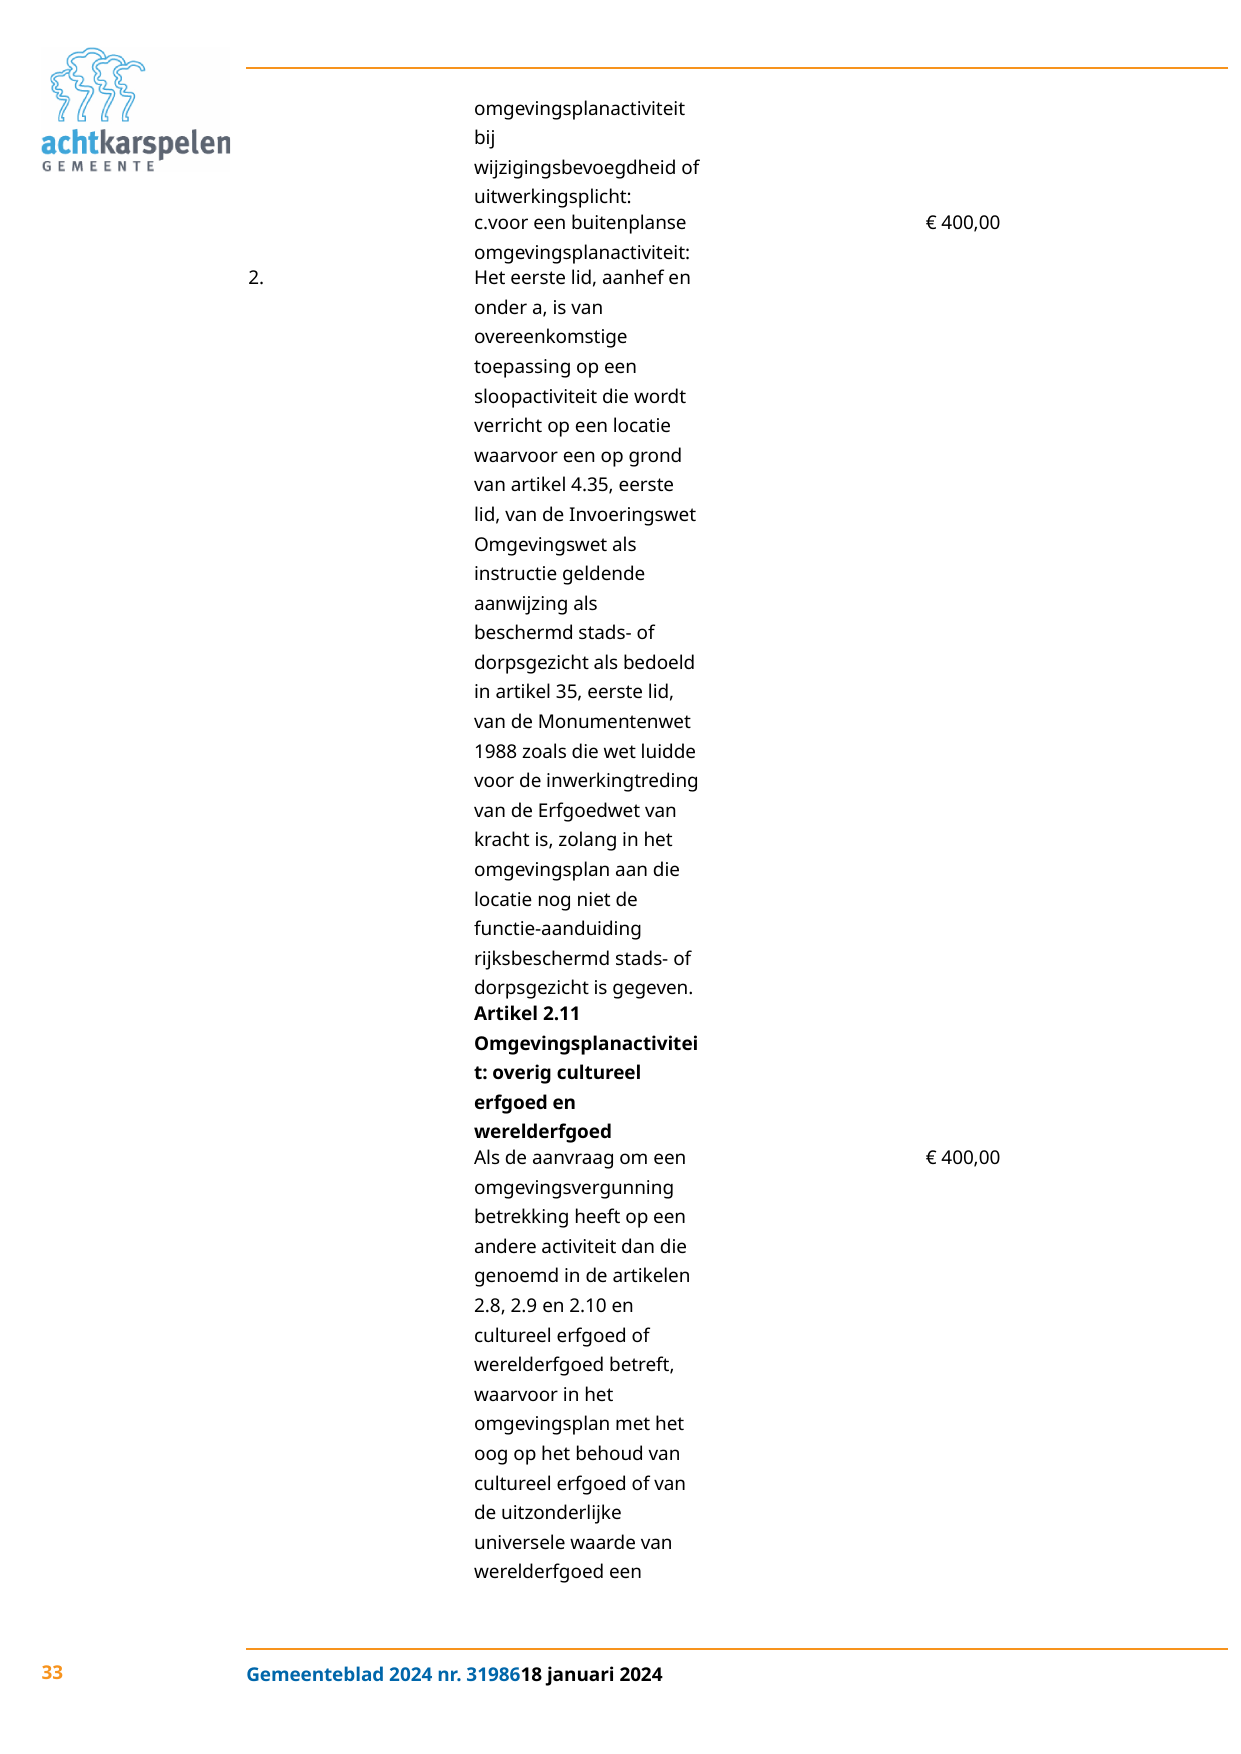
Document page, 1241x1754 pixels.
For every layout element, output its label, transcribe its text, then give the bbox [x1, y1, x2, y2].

picture [41, 47, 231, 172]
table_cell [700, 1144, 926, 1584]
table_cell [248, 95, 474, 209]
table_cell Als de aanvraag om een omgevingsvergunning betrekking heeft op een andere activiteit dan die genoemd in de artikelen 2.8, 2.9 en 2.10 en cultureel erfgoed of werelderfgoed betreft, waarvoor in het omgevingsplan met het oog op het behoud van cultureel erfgoed of van de uitzonderlijke universele waarde van werelderfgoed een [474, 1144, 700, 1584]
table_cell Het eerste lid, aanhef en onder a, is van overeenkomstige toepassing op een sloopactiviteit die wordt verricht op een locatie waarvoor een op grond van artikel 4.35, eerste lid, van de Invoeringswet Omgevingswet als instructie geldende aanwijzing als beschermd stads- of dorpsgezicht als bedoeld in artikel 35, eerste lid, van de Monumentenwet 1988 zoals die wet luidde voor de inwerkingtreding van de Erfgoedwet van kracht is, zolang in het omgevingsplan aan die locatie nog niet de functie-aanduiding rijksbeschermd stads- of dorpsgezicht is gegeven. [474, 265, 700, 1000]
table_cell [248, 1000, 474, 1144]
table_cell [926, 265, 1152, 1000]
table_cell [700, 1000, 926, 1144]
table_cell Artikel 2.11 Omgevingsplanactiviteit: overig cultureel erfgoed en werelderfgoed [474, 1000, 700, 1144]
table_cell € 400,00 [926, 1144, 1152, 1584]
table_cell [700, 209, 926, 264]
table_cell [700, 265, 926, 1000]
table_cell [926, 1000, 1152, 1144]
table_cell € 400,00 [926, 209, 1152, 264]
table_cell omgevingsplanactiviteit bij wijzigingsbevoegdheid of uitwerkingsplicht: [474, 95, 700, 209]
table_cell [700, 95, 926, 209]
table_cell [248, 209, 474, 264]
table_cell [926, 95, 1152, 209]
table_cell [248, 1144, 474, 1584]
table_cell c.voor een buitenplanse omgevingsplanactiviteit: [474, 209, 700, 264]
table_cell 2. [248, 265, 474, 1000]
